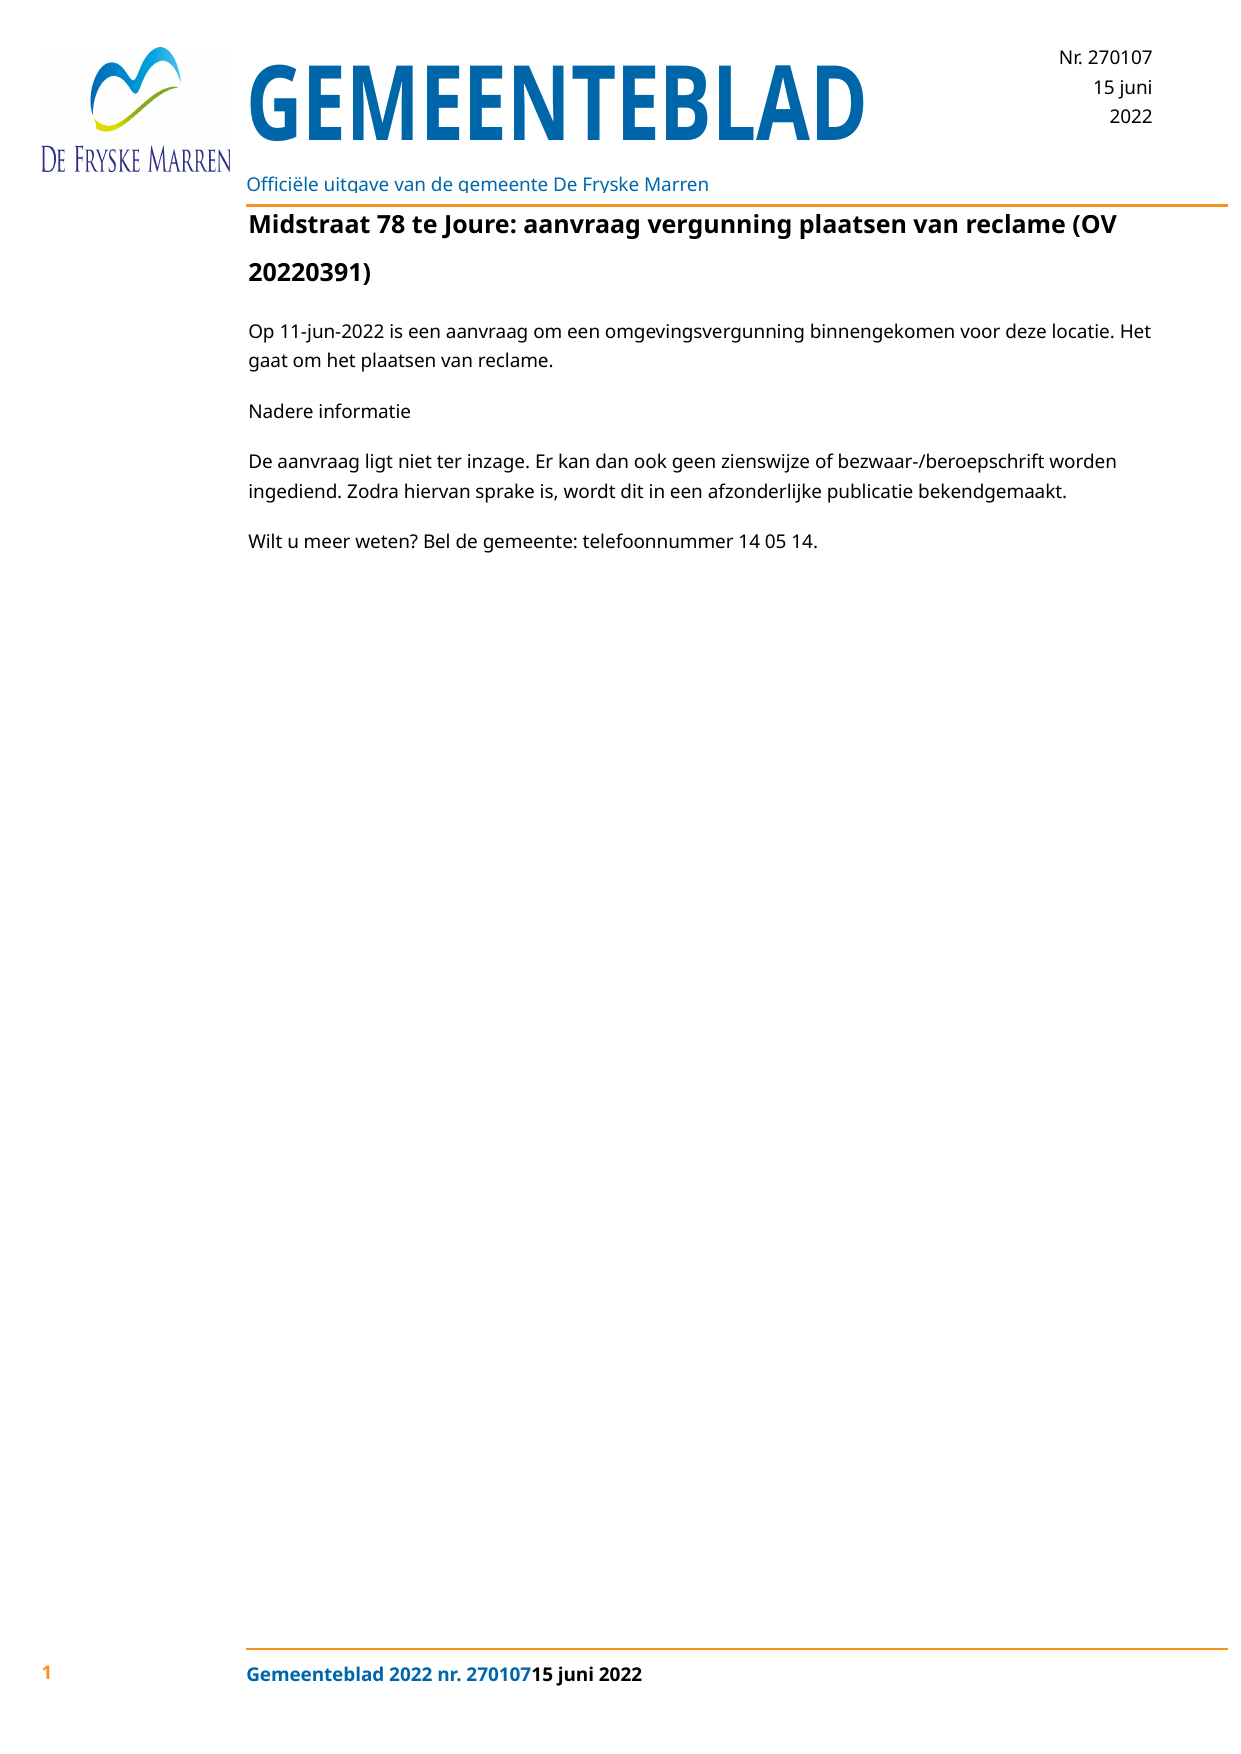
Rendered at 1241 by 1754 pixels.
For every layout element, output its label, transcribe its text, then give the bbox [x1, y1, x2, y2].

picture [41, 47, 231, 172]
text Wilt u meer weten? Bel de gemeente: telefoonnummer 14 05 14. [248, 528, 1152, 554]
text Op 11-jun-2022 is een aanvraag om een omgevingsvergunning binnengekomen voor deze locatie. Het gaat om het plaatsen van reclame. [248, 318, 1152, 373]
text Nadere informatie [248, 398, 1152, 424]
text De aanvraag ligt niet ter inzage. Er kan dan ook geen zienswijze of bezwaar-/beroepschrift worden ingediend. Zodra hiervan sprake is, wordt dit in een afzonderlijke publicatie bekendgemaakt. [248, 448, 1152, 504]
text Midstraat 78 te Joure: aanvraag vergunning plaatsen van reclame (OV 20220391) [248, 207, 1152, 288]
